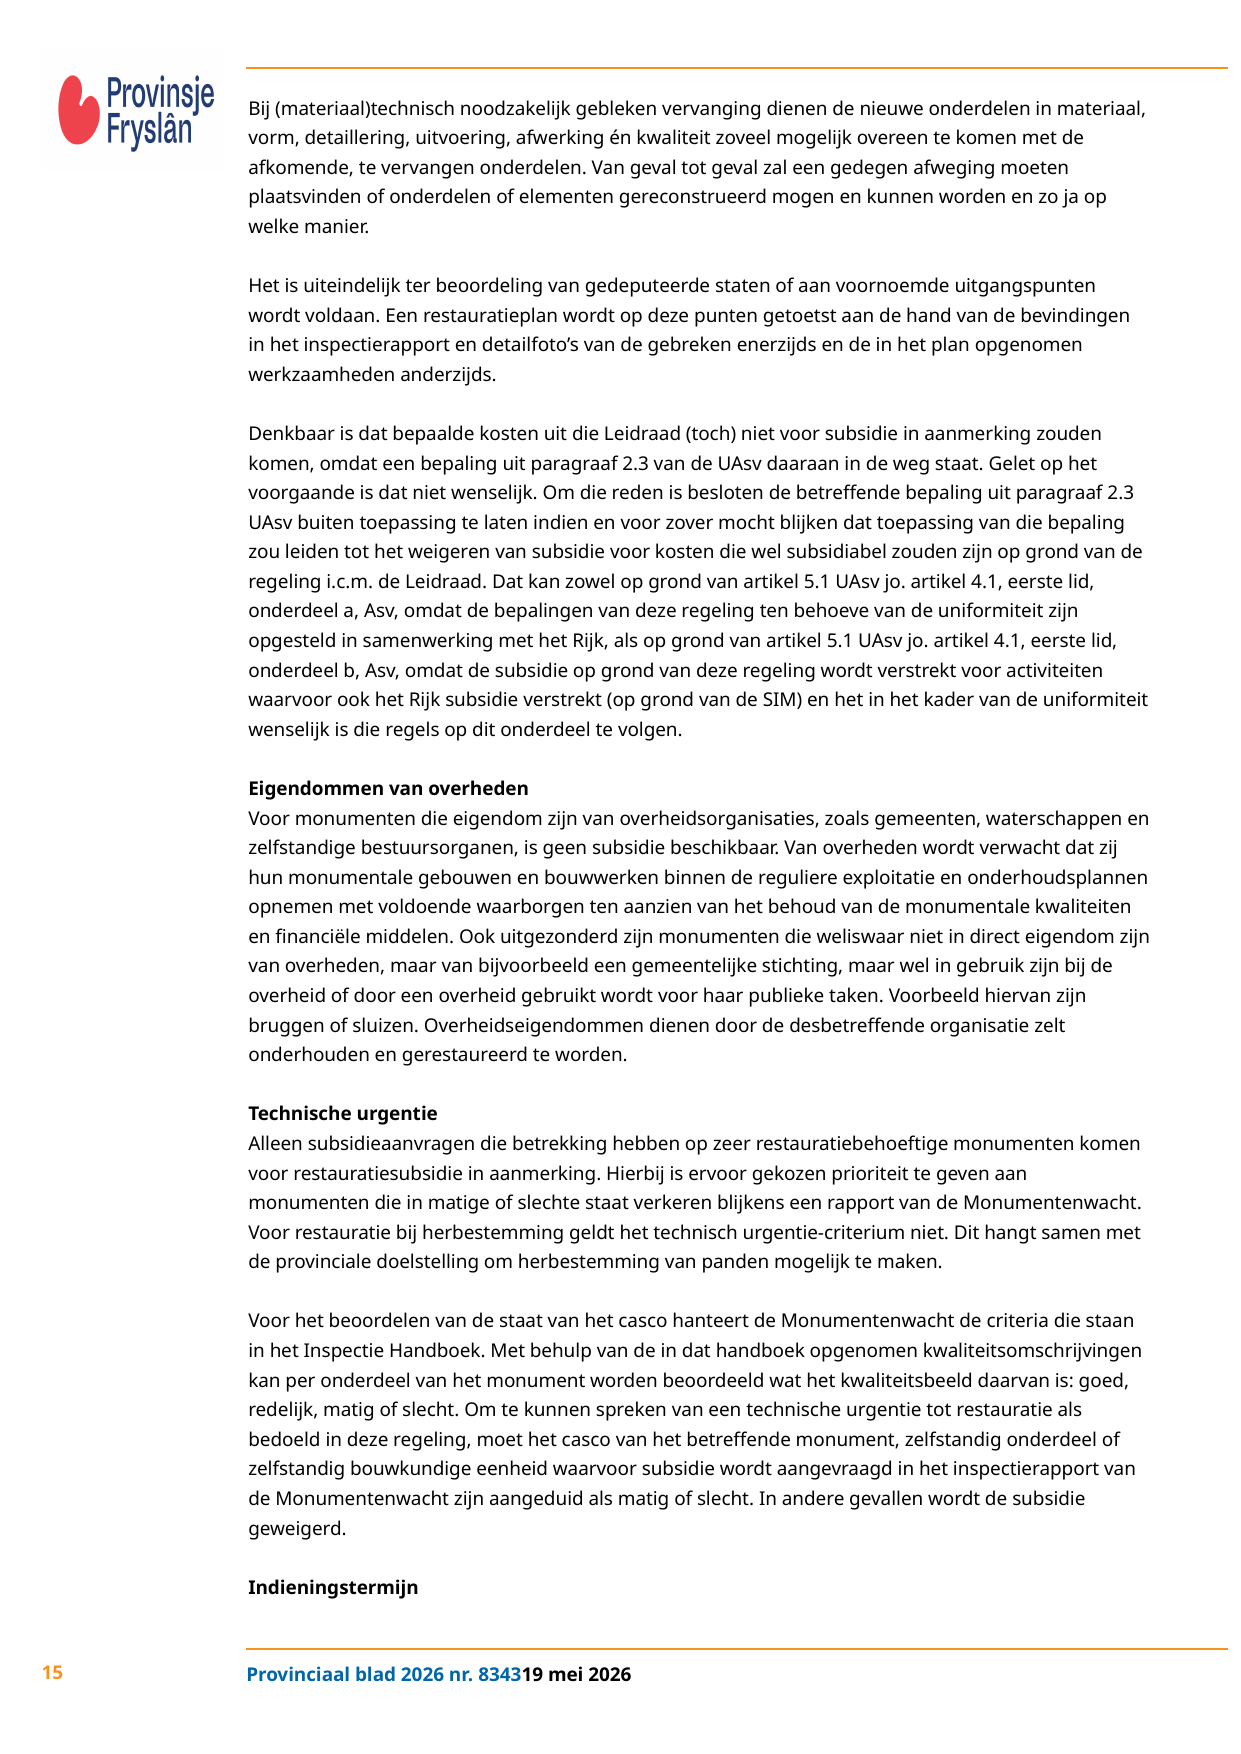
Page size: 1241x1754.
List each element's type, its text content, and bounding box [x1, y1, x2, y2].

text Alleen subsidieaanvragen die betrekking hebben op zeer restauratiebehoeftige monumenten komen voor restauratiesubsidie in aanmerking. Hierbij is ervoor gekozen prioriteit te geven aan monumenten die in matige of slechte staat verkeren blijkens een rapport van de Monumentenwacht. Voor restauratie bij herbestemming geldt het technisch urgentie-criterium niet. Dit hangt samen met de provinciale doelstelling om herbestemming van panden mogelijk te maken. [248, 1130, 1152, 1274]
picture [41, 47, 231, 172]
text Voor het beoordelen van de staat van het casco hanteert de Monumentenwacht de criteria die staan in het Inspectie Handboek. Met behulp van de in dat handboek opgenomen kwaliteitsomschrijvingen kan per onderdeel van het monument worden beoordeeld wat het kwaliteitsbeeld daarvan is: goed, redelijk, matig of slecht. Om te kunnen spreken van een technische urgentie tot restauratie als bedoeld in deze regeling, moet het casco van het betreffende monument, zelfstandig onderdeel of zelfstandig bouwkundige eenheid waarvoor subsidie wordt aangevraagd in het inspectierapport van de Monumentenwacht zijn aangeduid als matig of slecht. In andere gevallen wordt de subsidie geweigerd. [248, 1308, 1152, 1541]
text Eigendommen van overheden [248, 775, 1152, 801]
text Voor monumenten die eigendom zijn van overheidsorganisaties, zoals gemeenten, waterschappen en zelfstandige bestuursorganen, is geen subsidie beschikbaar. Van overheden wordt verwacht dat zij hun monumentale gebouwen en bouwwerken binnen de reguliere exploitatie en onderhoudsplannen opnemen met voldoende waarborgen ten aanzien van het behoud van de monumentale kwaliteiten en financiële middelen. Ook uitgezonderd zijn monumenten die weliswaar niet in direct eigendom zijn van overheden, maar van bijvoorbeeld een gemeentelijke stichting, maar wel in gebruik zijn bij de overheid of door een overheid gebruikt wordt voor haar publieke taken. Voorbeeld hiervan zijn bruggen of sluizen. Overheidseigendommen dienen door de desbetreffende organisatie zelt onderhouden en gerestaureerd te worden. [248, 805, 1152, 1067]
text Bij (materiaal)technisch noodzakelijk gebleken vervanging dienen de nieuwe onderdelen in materiaal, vorm, detaillering, uitvoering, afwerking én kwaliteit zoveel mogelijk overeen te komen met de afkomende, te vervangen onderdelen. Van geval tot geval zal een gedegen afweging moeten plaatsvinden of onderdelen of elementen gereconstrueerd mogen en kunnen worden en zo ja op welke manier. [248, 95, 1152, 239]
text Het is uiteindelijk ter beoordeling van gedeputeerde staten of aan voornoemde uitgangspunten wordt voldaan. Een restauratieplan wordt op deze punten getoetst aan de hand van de bevindingen in het inspectierapport en detailfoto’s van de gebreken enerzijds en de in het plan opgenomen werkzaamheden anderzijds. [248, 272, 1152, 387]
text Indieningstermijn [248, 1574, 1152, 1600]
text Denkbaar is dat bepaalde kosten uit die Leidraad (toch) niet voor subsidie in aanmerking zouden komen, omdat een bepaling uit paragraaf 2.3 van de UAsv daaraan in de weg staat. Gelet op het voorgaande is dat niet wenselijk. Om die reden is besloten de betreffende bepaling uit paragraaf 2.3 UAsv buiten toepassing te laten indien en voor zover mocht blijken dat toepassing van die bepaling zou leiden tot het weigeren van subsidie voor kosten die wel subsidiabel zouden zijn op grond van de regeling i.c.m. de Leidraad. Dat kan zowel op grond van artikel 5.1 UAsv jo. artikel 4.1, eerste lid, onderdeel a, Asv, omdat de bepalingen van deze regeling ten behoeve van de uniformiteit zijn opgesteld in samenwerking met het Rijk, als op grond van artikel 5.1 UAsv jo. artikel 4.1, eerste lid, onderdeel b, Asv, omdat de subsidie op grond van deze regeling wordt verstrekt voor activiteiten waarvoor ook het Rijk subsidie verstrekt (op grond van de SIM) en het in het kader van de uniformiteit wenselijk is die regels op dit onderdeel te volgen. [248, 420, 1152, 742]
text Technische urgentie [248, 1101, 1152, 1126]
